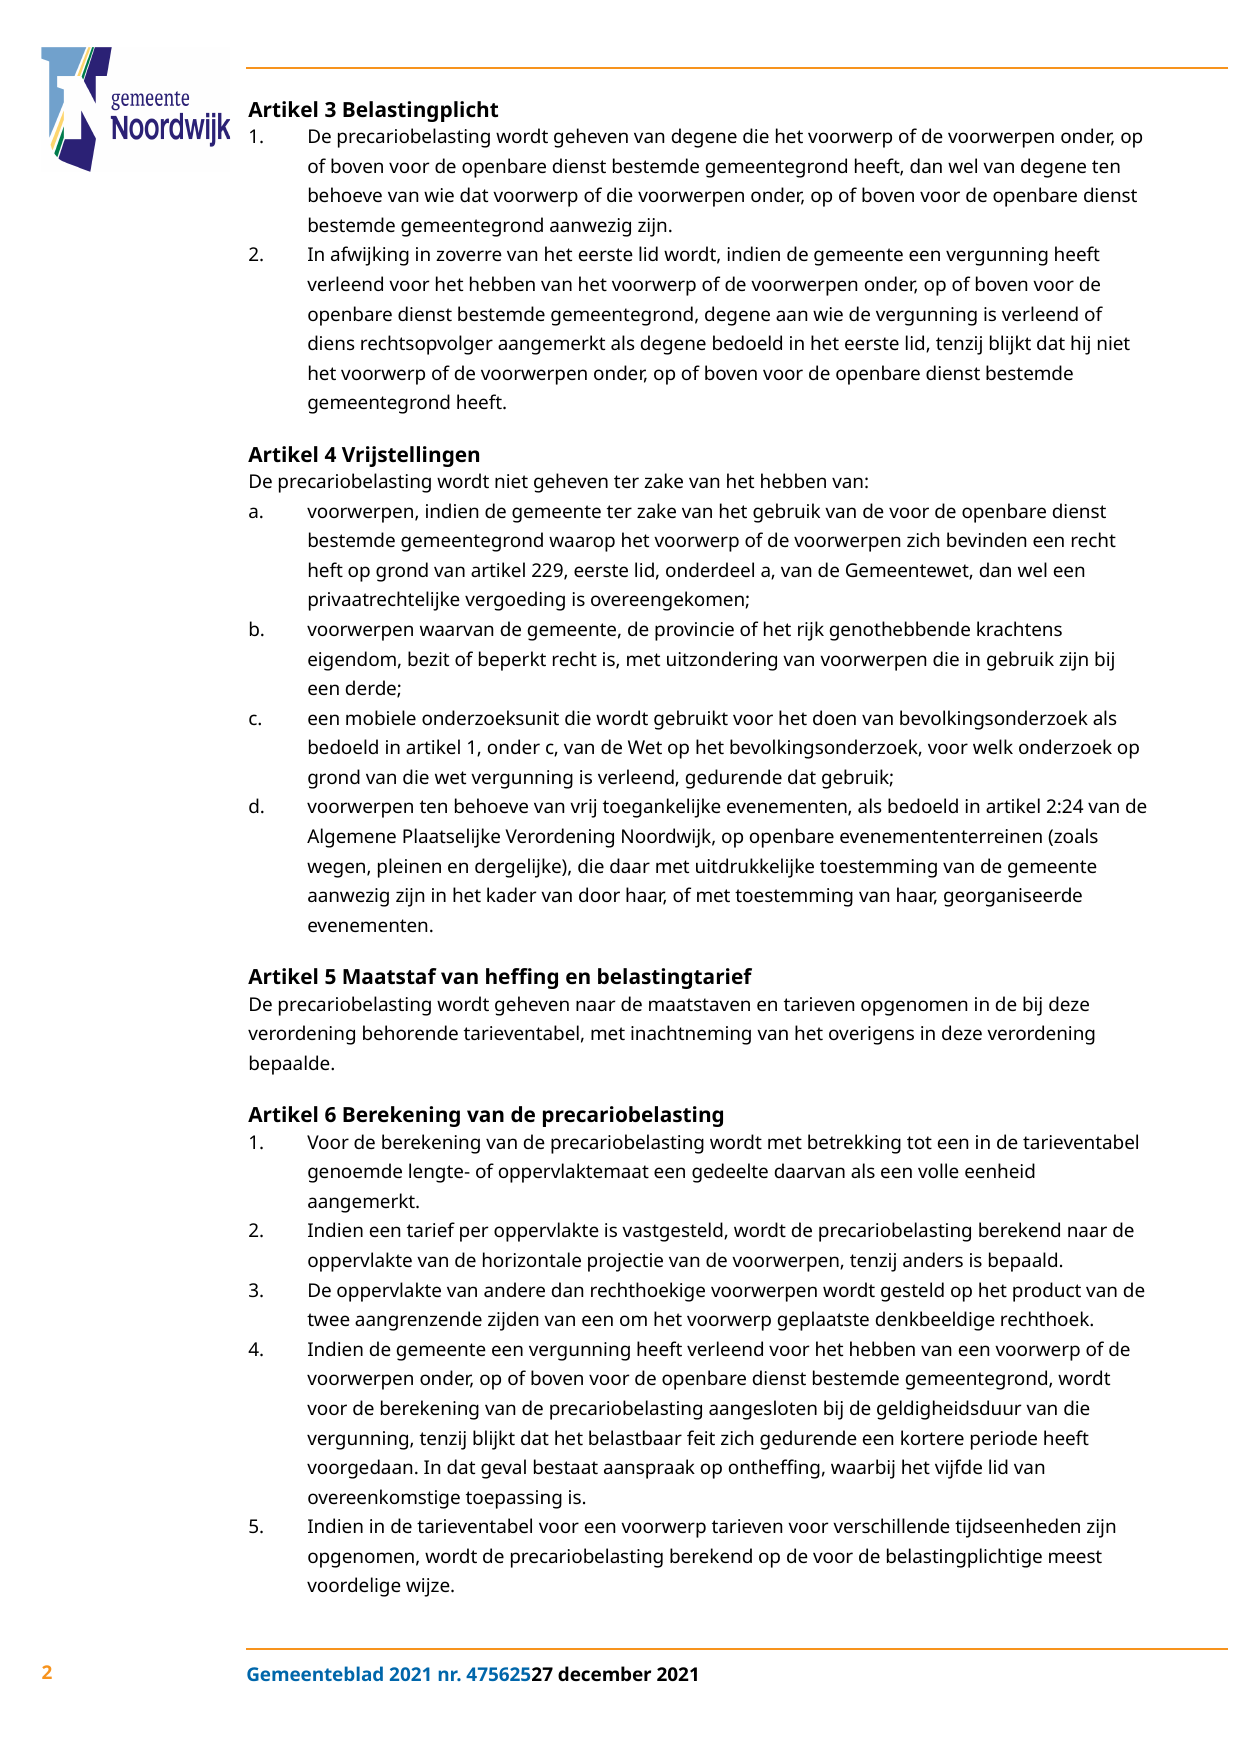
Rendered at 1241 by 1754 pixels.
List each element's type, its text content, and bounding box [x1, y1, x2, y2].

list De oppervlakte van andere dan rechthoekige voorwerpen wordt gesteld op het product van de twee aangrenzende zijden van een om het voorwerp geplaatste denkbeeldige rechthoek. [248, 1277, 1152, 1332]
list Voor de berekening van de precariobelasting wordt met betrekking tot een in de tarieventabel genoemde lengte- of oppervlaktemaat een gedeelte daarvan als een volle eenheid aangemerkt. [248, 1129, 1152, 1214]
text Artikel 4 Vrijstellingen [248, 440, 1152, 468]
text Artikel 3 Belastingplicht [248, 95, 1152, 123]
list In afwijking in zoverre van het eerste lid wordt, indien de gemeente een vergunning heeft verleend voor het hebben van het voorwerp of de voorwerpen onder, op of boven voor de openbare dienst bestemde gemeentegrond, degene aan wie de vergunning is verleend of diens rechtsopvolger aangemerkt als degene bedoeld in het eerste lid, tenzij blijkt dat hij niet het voorwerp of de voorwerpen onder, op of boven voor de openbare dienst bestemde gemeentegrond heeft. [248, 242, 1152, 415]
list Indien de gemeente een vergunning heeft verleend voor het hebben van een voorwerp of de voorwerpen onder, op of boven voor de openbare dienst bestemde gemeentegrond, wordt voor de berekening van de precariobelasting aangesloten bij de geldigheidsduur van die vergunning, tenzij blijkt dat het belastbaar feit zich gedurende een kortere periode heeft voorgedaan. In dat geval bestaat aanspraak op ontheffing, waarbij het vijfde lid van overeenkomstige toepassing is. [248, 1336, 1152, 1510]
list Indien een tarief per oppervlakte is vastgesteld, wordt de precariobelasting berekend naar de oppervlakte van de horizontale projectie van de voorwerpen, tenzij anders is bepaald. [248, 1218, 1152, 1273]
picture [41, 47, 231, 172]
list Indien in de tarieventabel voor een voorwerp tarieven voor verschillende tijdseenheden zijn opgenomen, wordt de precariobelasting berekend op de voor de belastingplichtige meest voordelige wijze. [248, 1513, 1152, 1598]
list een mobiele onderzoeksunit die wordt gebruikt voor het doen van bevolkingsonderzoek als bedoeld in artikel 1, onder c, van de Wet op het bevolkingsonderzoek, voor welk onderzoek op grond van die wet vergunning is verleend, gedurende dat gebruik; [248, 705, 1152, 790]
text Artikel 6 Berekening van de precariobelasting [248, 1101, 1152, 1129]
list voorwerpen ten behoeve van vrij toegankelijke evenementen, als bedoeld in artikel 2:24 van de Algemene Plaatselijke Verordening Noordwijk, op openbare evenemententerreinen (zoals wegen, pleinen en dergelijke), die daar met uitdrukkelijke toestemming van de gemeente aanwezig zijn in het kader van door haar, of met toestemming van haar, georganiseerde evenementen. [248, 794, 1152, 938]
text De precariobelasting wordt geheven naar de maatstaven en tarieven opgenomen in de bij deze verordening behorende tarieventabel, met inachtneming van het overigens in deze verordening bepaalde. [248, 991, 1152, 1076]
text Artikel 5 Maatstaf van heffing en belastingtarief [248, 962, 1152, 991]
text De precariobelasting wordt niet geheven ter zake van het hebben van: [248, 468, 1152, 494]
list voorwerpen waarvan de gemeente, de provincie of het rijk genothebbende krachtens eigendom, bezit of beperkt recht is, met uitzondering van voorwerpen die in gebruik zijn bij een derde; [248, 616, 1152, 701]
list De precariobelasting wordt geheven van degene die het voorwerp of de voorwerpen onder, op of boven voor de openbare dienst bestemde gemeentegrond heeft, dan wel van degene ten behoeve van wie dat voorwerp of die voorwerpen onder, op of boven voor de openbare dienst bestemde gemeentegrond aanwezig zijn. [248, 123, 1152, 238]
list voorwerpen, indien de gemeente ter zake van het gebruik van de voor de openbare dienst bestemde gemeentegrond waarop het voorwerp of de voorwerpen zich bevinden een recht heft op grond van artikel 229, eerste lid, onderdeel a, van de Gemeentewet, dan wel een privaatrechtelijke vergoeding is overeengekomen; [248, 498, 1152, 612]
